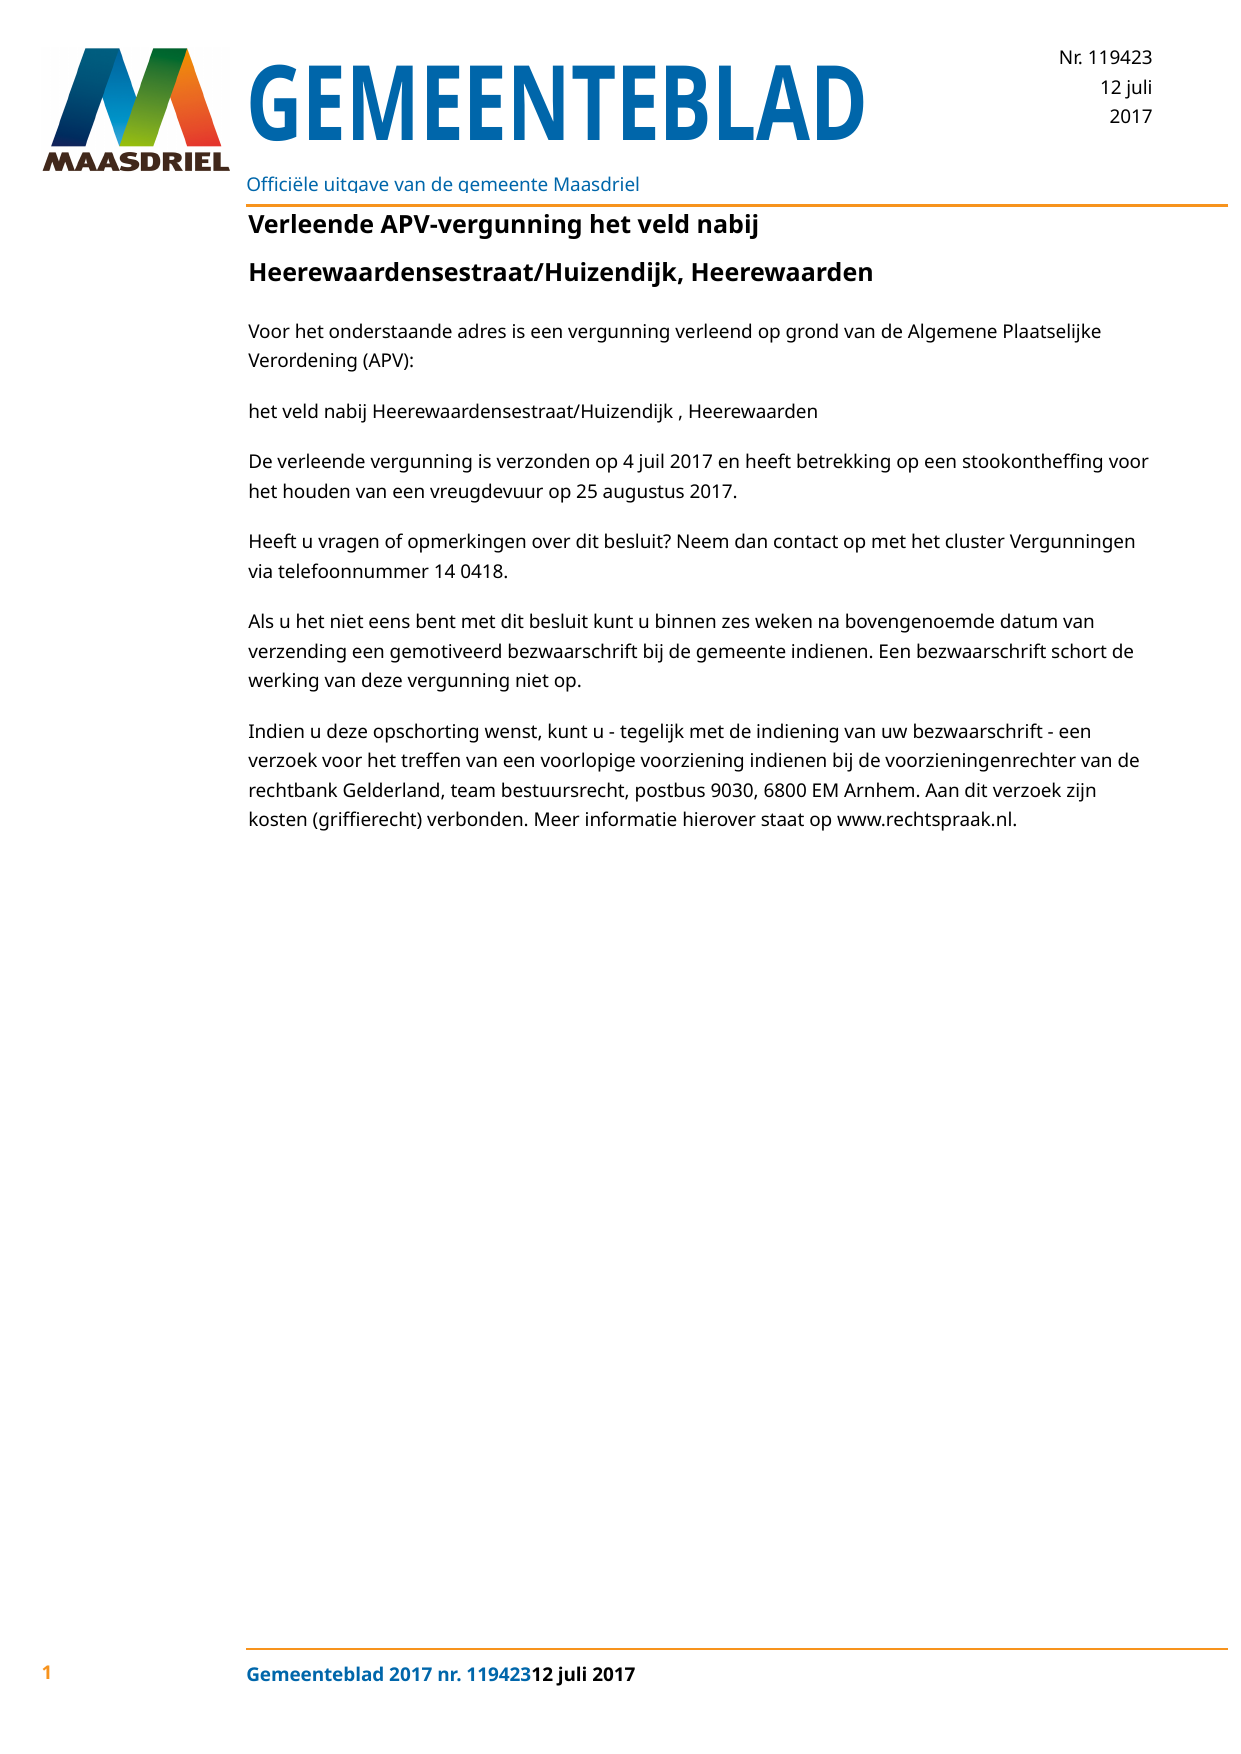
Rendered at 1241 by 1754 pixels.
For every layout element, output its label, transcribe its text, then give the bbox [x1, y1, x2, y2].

text het veld nabij Heerewaardensestraat/Huizendijk , Heerewaarden [248, 398, 1152, 424]
text Indien u deze opschorting wenst, kunt u - tegelijk met de indiening van uw bezwaarschrift - een verzoek voor het treffen van een voorlopige voorziening indienen bij de voorzieningenrechter van de rechtbank Gelderland, team bestuursrecht, postbus 9030, 6800 EM Arnhem. Aan dit verzoek zijn kosten (griffierecht) verbonden. Meer informatie hierover staat op www.rechtspraak.nl. [248, 718, 1152, 832]
text Als u het niet eens bent met dit besluit kunt u binnen zes weken na bovengenoemde datum van verzending een gemotiveerd bezwaarschrift bij de gemeente indienen. Een bezwaarschrift schort de werking van deze vergunning niet op. [248, 608, 1152, 693]
picture [41, 47, 231, 172]
text Heeft u vragen of opmerkingen over dit besluit? Neem dan contact op met het cluster Vergunningen via telefoonnummer 14 0418. [248, 528, 1152, 584]
text De verleende vergunning is verzonden op 4 juil 2017 en heeft betrekking op een stookontheffing voor het houden van een vreugdevuur op 25 augustus 2017. [248, 448, 1152, 504]
text Voor het onderstaande adres is een vergunning verleend op grond van de Algemene Plaatselijke Verordening (APV): [248, 318, 1152, 373]
text Verleende APV-vergunning het veld nabij Heerewaardensestraat/Huizendijk, Heerewaarden [248, 207, 1152, 288]
